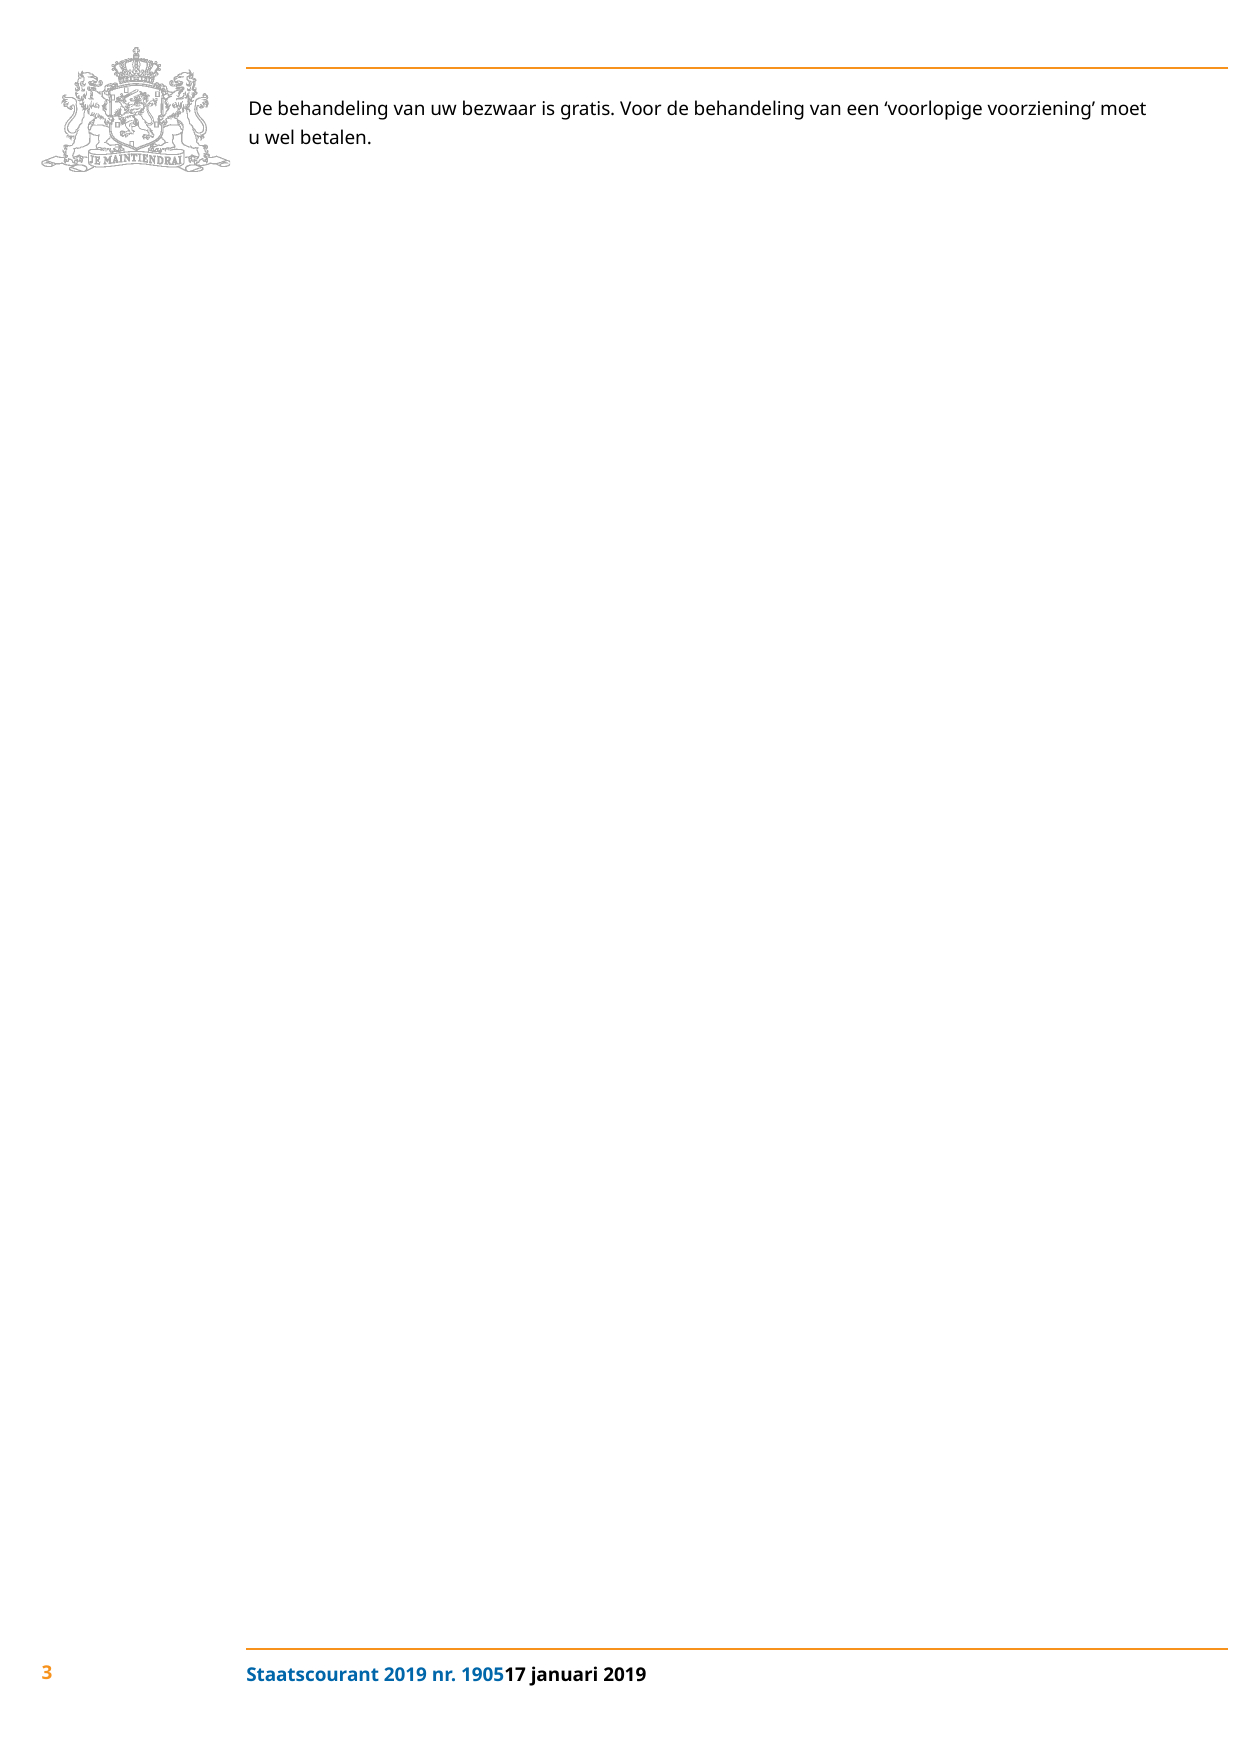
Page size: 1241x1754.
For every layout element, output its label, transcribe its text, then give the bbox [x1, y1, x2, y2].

text De behandeling van uw bezwaar is gratis. Voor de behandeling van een ‘voorlopige voorziening’ moet u wel betalen. [248, 95, 1152, 150]
picture [41, 47, 231, 172]
